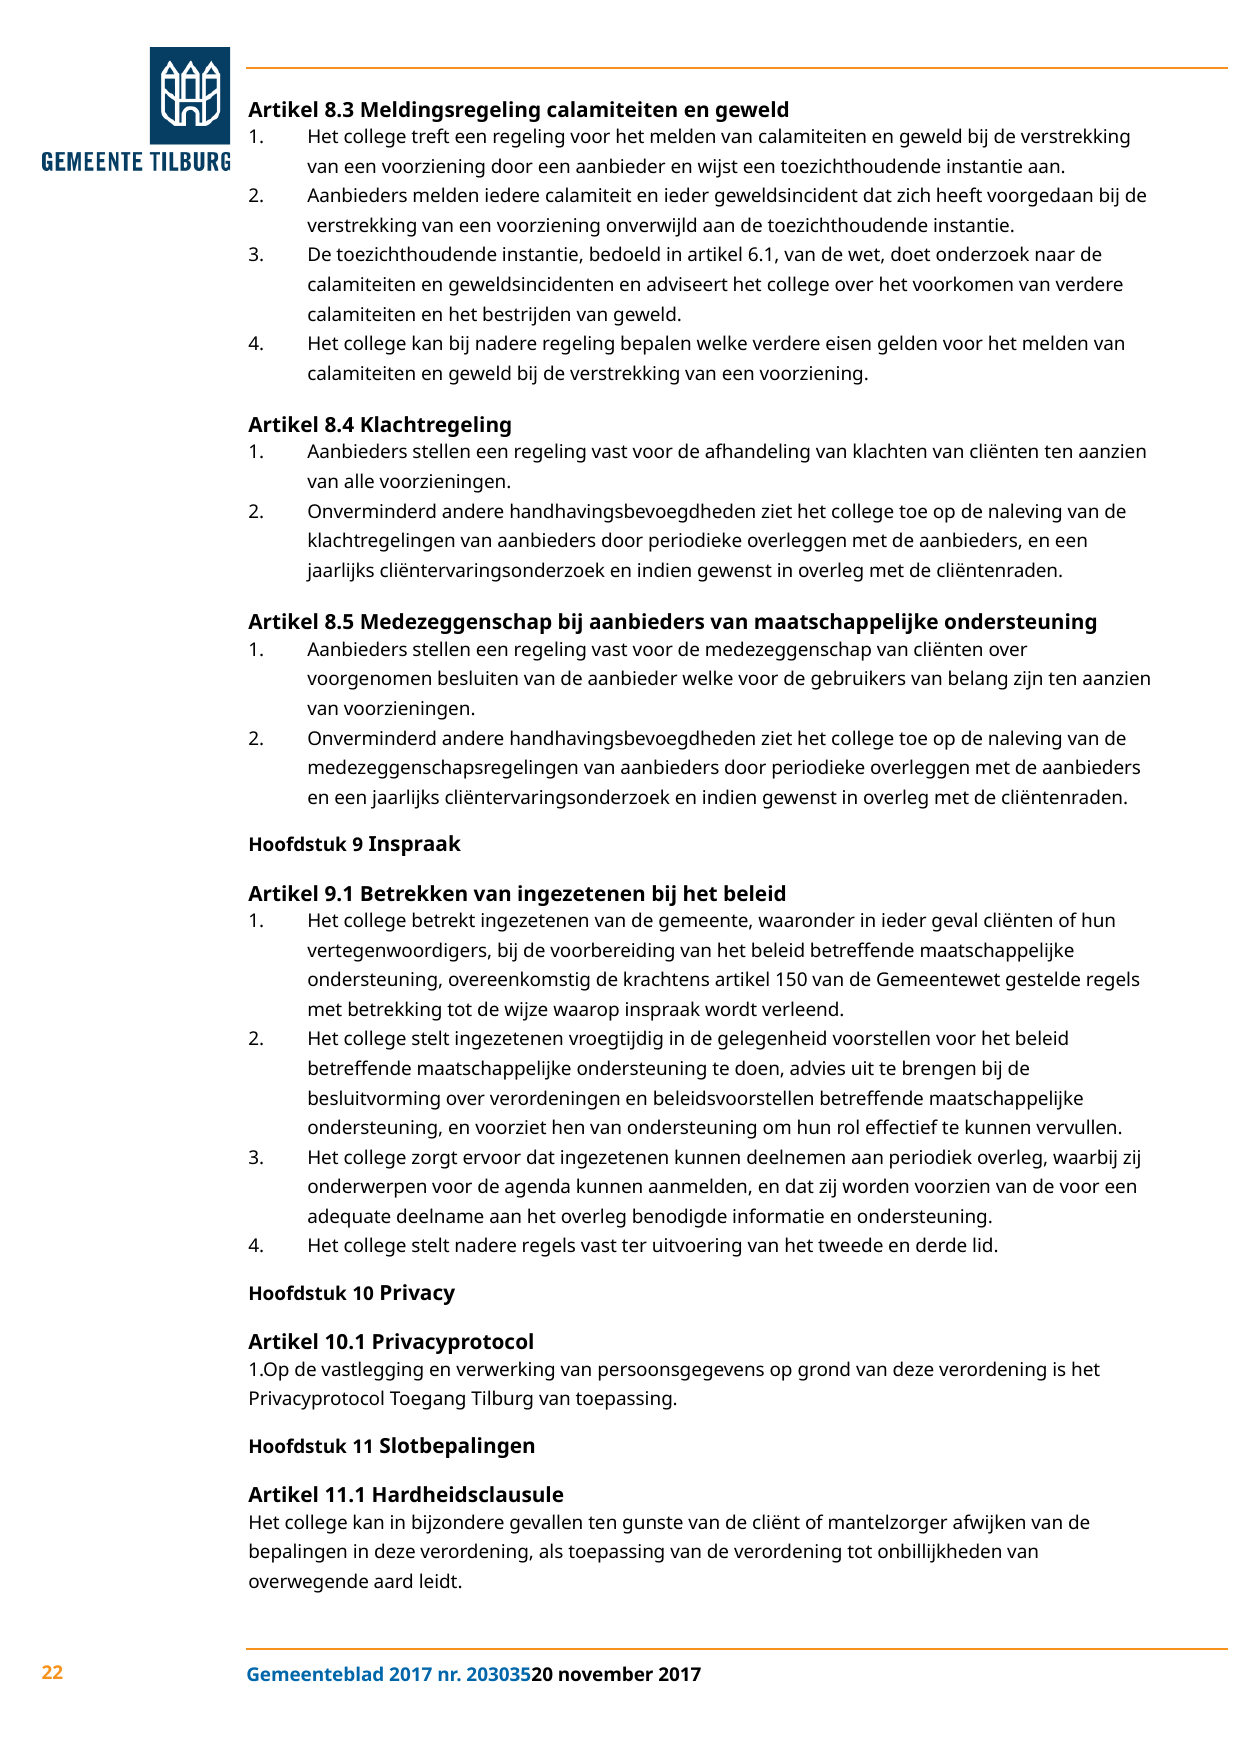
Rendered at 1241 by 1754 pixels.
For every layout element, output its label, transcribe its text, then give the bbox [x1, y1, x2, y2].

text Artikel 9.1 Betrekken van ingezetenen bij het beleid [248, 879, 1152, 907]
list De toezichthoudende instantie, bedoeld in artikel 6.1, van de wet, doet onderzoek naar de calamiteiten en geweldsincidenten en adviseert het college over het voorkomen van verdere calamiteiten en het bestrijden van geweld. [248, 242, 1152, 326]
list Aanbieders stellen een regeling vast voor de medezeggenschap van cliënten over voorgenomen besluiten van de aanbieder welke voor de gebruikers van belang zijn ten aanzien van voorzieningen. [248, 636, 1152, 721]
text 1.Op de vastlegging en verwerking van persoonsgegevens op grond van deze verordening is het Privacyprotocol Toegang Tilburg van toepassing. [248, 1356, 1152, 1411]
list Het college zorgt ervoor dat ingezetenen kunnen deelnemen aan periodiek overleg, waarbij zij onderwerpen voor de agenda kunnen aanmelden, en dat zij worden voorzien van de voor een adequate deelname aan het overleg benodigde informatie en ondersteuning. [248, 1144, 1152, 1229]
text Hoofdstuk 10 Privacy [248, 1278, 1152, 1307]
list Het college stelt ingezetenen vroegtijdig in de gelegenheid voorstellen voor het beleid betreffende maatschappelijke ondersteuning te doen, advies uit te brengen bij de besluitvorming over verordeningen en beleidsvoorstellen betreffende maatschappelijke ondersteuning, en voorziet hen van ondersteuning om hun rol effectief te kunnen vervullen. [248, 1026, 1152, 1140]
text Artikel 11.1 Hardheidsclausule [248, 1480, 1152, 1509]
list Onverminderd andere handhavingsbevoegdheden ziet het college toe op de naleving van de klachtregelingen van aanbieders door periodieke overleggen met de aanbieders, en een jaarlijks cliëntervaringsonderzoek en indien gewenst in overleg met de cliëntenraden. [248, 498, 1152, 583]
list Het college stelt nadere regels vast ter uitvoering van het tweede en derde lid. [248, 1233, 1152, 1258]
text Artikel 8.5 Medezeggenschap bij aanbieders van maatschappelijke ondersteuning [248, 607, 1152, 636]
list Aanbieders melden iedere calamiteit en ieder geweldsincident dat zich heeft voorgedaan bij de verstrekking van een voorziening onverwijld aan de toezichthoudende instantie. [248, 182, 1152, 238]
list Het college betrekt ingezetenen van de gemeente, waaronder in ieder geval cliënten of hun vertegenwoordigers, bij de voorbereiding van het beleid betreffende maatschappelijke ondersteuning, overeenkomstig de krachtens artikel 150 van de Gemeentewet gestelde regels met betrekking tot de wijze waarop inspraak wordt verleend. [248, 907, 1152, 1022]
list Het college kan bij nadere regeling bepalen welke verdere eisen gelden voor het melden van calamiteiten en geweld bij de verstrekking van een voorziening. [248, 330, 1152, 386]
picture [41, 47, 231, 172]
list Het college treft een regeling voor het melden van calamiteiten en geweld bij de verstrekking van een voorziening door een aanbieder en wijst een toezichthoudende instantie aan. [248, 123, 1152, 178]
text Hoofdstuk 11 Slotbepalingen [248, 1431, 1152, 1459]
text Hoofdstuk 9 Inspraak [248, 829, 1152, 858]
text Artikel 10.1 Privacyprotocol [248, 1327, 1152, 1356]
list Aanbieders stellen een regeling vast voor de afhandeling van klachten van cliënten ten aanzien van alle voorzieningen. [248, 439, 1152, 494]
text Artikel 8.3 Meldingsregeling calamiteiten en geweld [248, 95, 1152, 123]
list Onverminderd andere handhavingsbevoegdheden ziet het college toe op de naleving van de medezeggenschapsregelingen van aanbieders door periodieke overleggen met de aanbieders en een jaarlijks cliëntervaringsonderzoek en indien gewenst in overleg met de cliëntenraden. [248, 725, 1152, 809]
text Het college kan in bijzondere gevallen ten gunste van de cliënt of mantelzorger afwijken van de bepalingen in deze verordening, als toepassing van de verordening tot onbillijkheden van overwegende aard leidt. [248, 1509, 1152, 1594]
text Artikel 8.4 Klachtregeling [248, 410, 1152, 439]
